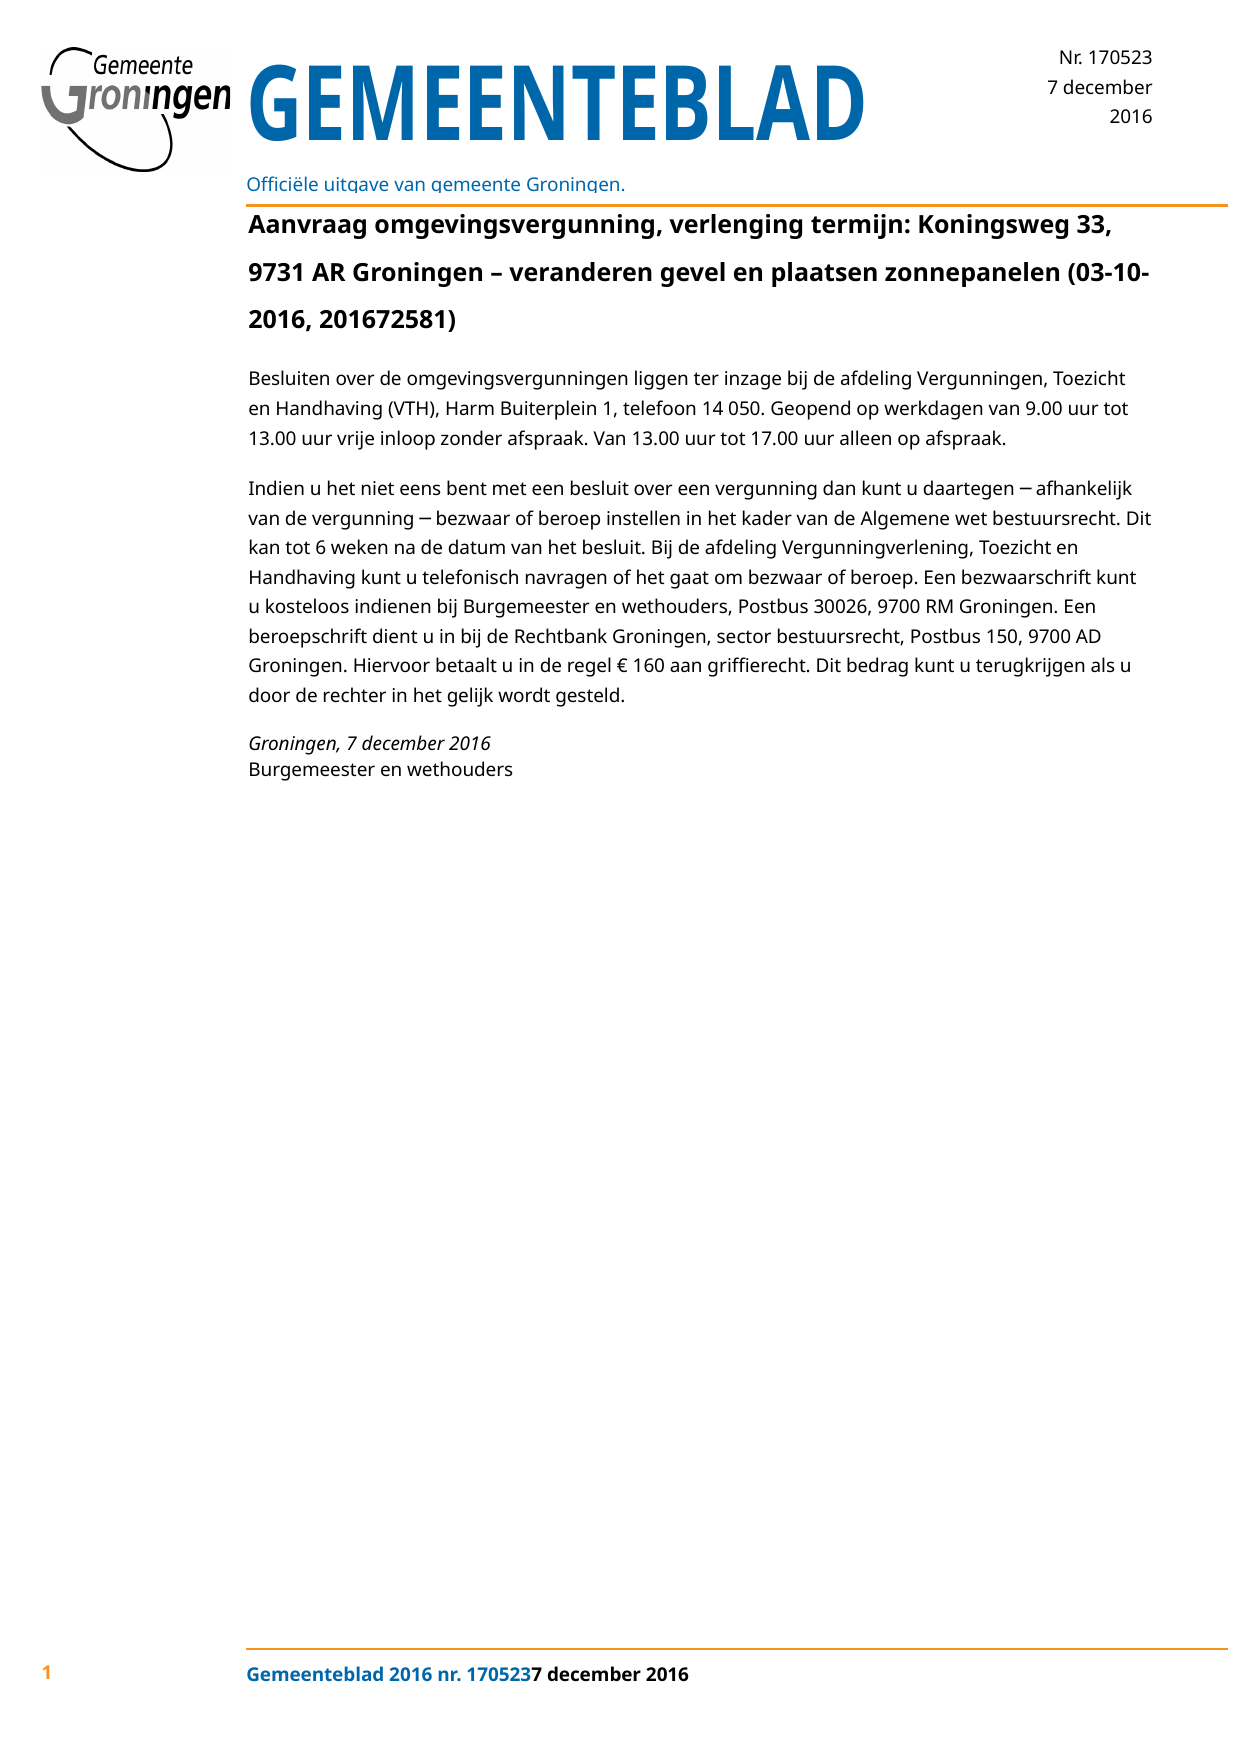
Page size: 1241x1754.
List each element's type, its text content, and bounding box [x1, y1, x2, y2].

picture [41, 47, 231, 172]
text Groningen, 7 december 2016 [248, 730, 1152, 756]
text Besluiten over de omgevingsvergunningen liggen ter inzage bij de afdeling Vergunningen, Toezicht en Handhaving (VTH), Harm Buiterplein 1, telefoon 14 050. Geopend op werkdagen van 9.00 uur tot 13.00 uur vrije inloop zonder afspraak. Van 13.00 uur tot 17.00 uur alleen op afspraak. [248, 366, 1152, 450]
text Aanvraag omgevingsvergunning, verlenging termijn: Koningsweg 33, 9731 AR Groningen – veranderen gevel en plaatsen zonnepanelen (03-10-2016, 201672581) [248, 207, 1152, 336]
text Indien u het niet eens bent met een besluit over een vergunning dan kunt u daartegen ─ afhankelijk van de vergunning ─ bezwaar of beroep instellen in het kader van de Algemene wet bestuursrecht. Dit kan tot 6 weken na de datum van het besluit. Bij de afdeling Vergunningverlening, Toezicht en Handhaving kunt u telefonisch navragen of het gaat om bezwaar of beroep. Een bezwaarschrift kunt u kosteloos indienen bij Burgemeester en wethouders, Postbus 30026, 9700 RM Groningen. Een beroepschrift dient u in bij de Rechtbank Groningen, sector bestuursrecht, Postbus 150, 9700 AD Groningen. Hiervoor betaalt u in de regel € 160 aan griffierecht. Dit bedrag kunt u terugkrijgen als u door de rechter in het gelijk wordt gesteld. [248, 475, 1152, 708]
text Burgemeester en wethouders [248, 756, 1152, 781]
